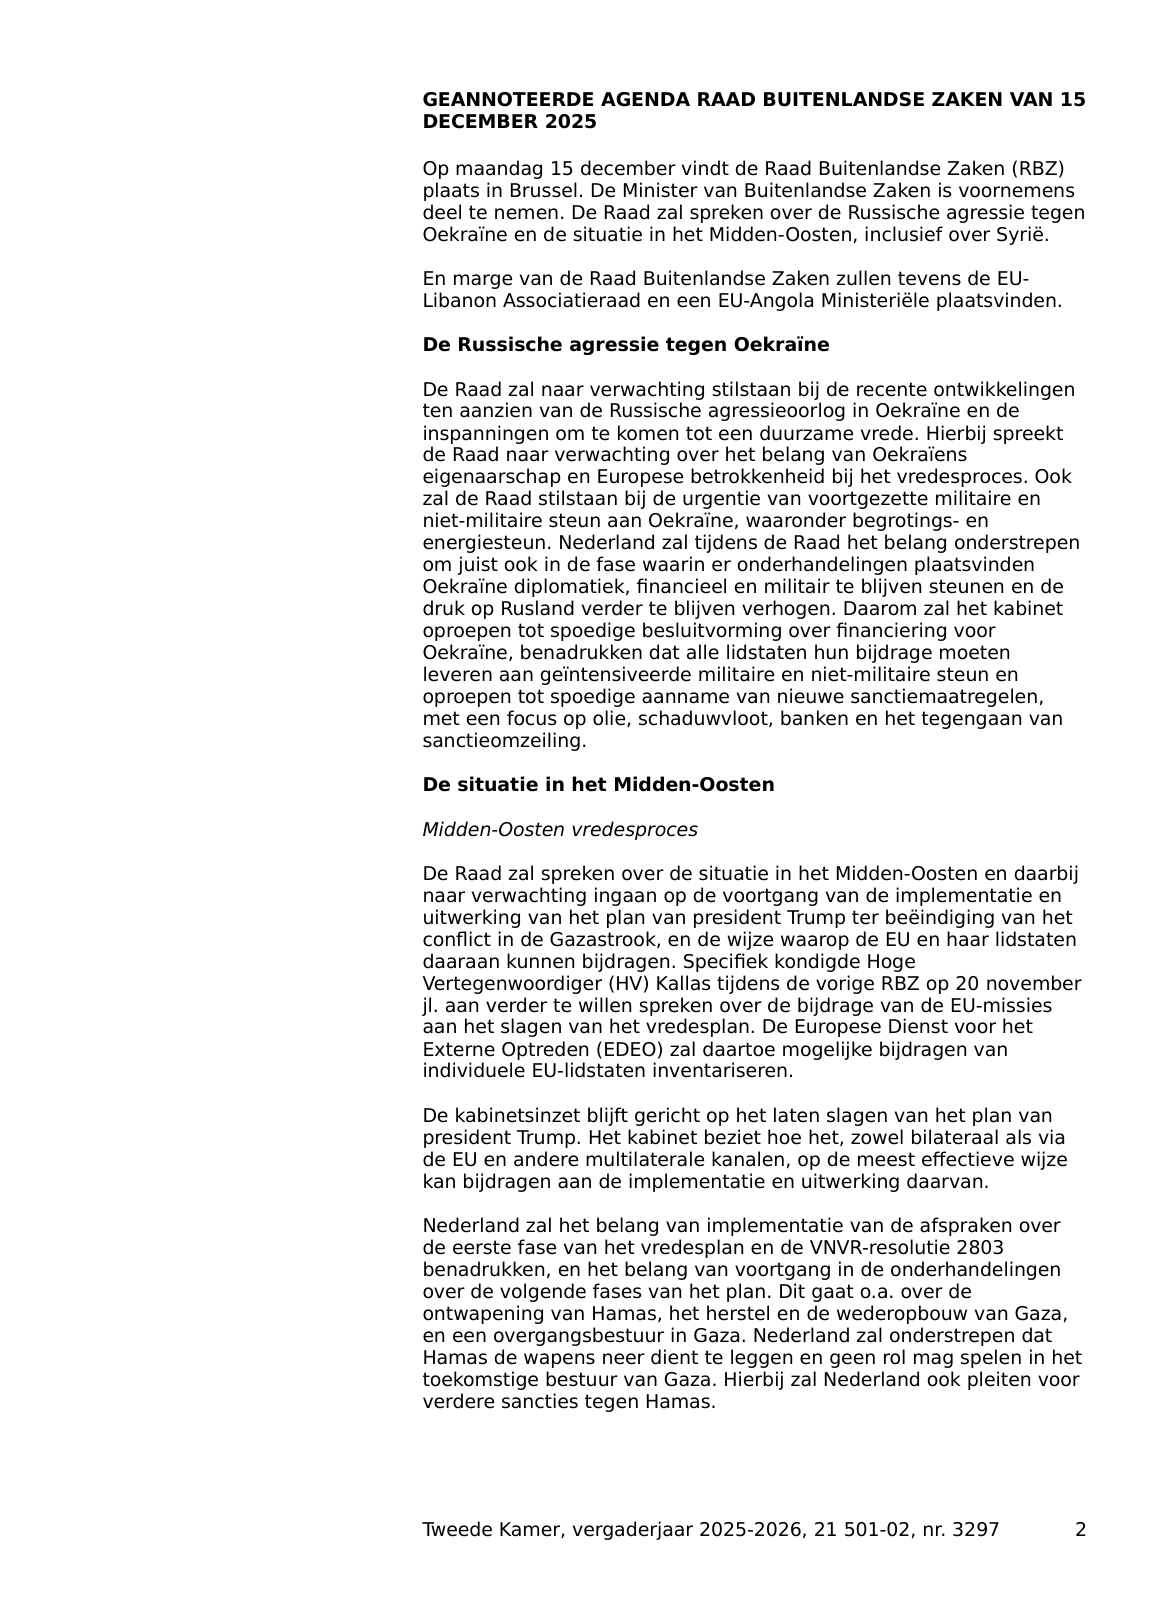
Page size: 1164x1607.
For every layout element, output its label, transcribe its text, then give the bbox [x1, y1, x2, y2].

text Op maandag 15 december vindt de Raad Buitenlandse Zaken (RBZ) plaats in Brussel. De Minister van Buitenlandse Zaken is voornemens deel te nemen. De Raad zal spreken over de Russische agressie tegen Oekraïne en de situatie in het Midden-Oosten, inclusief over Syrië. [422, 158, 1087, 246]
text De kabinetsinzet blijft gericht op het laten slagen van het plan van president Trump. Het kabinet beziet hoe het, zowel bilateraal als via de EU en andere multilaterale kanalen, op de meest effectieve wijze kan bijdragen aan de implementatie en uitwerking daarvan. [422, 1104, 1087, 1192]
text De Raad zal naar verwachting stilstaan bij de recente ontwikkelingen ten aanzien van de Russische agressieoorlog in Oekraïne en de inspanningen om te komen tot een duurzame vrede. Hierbij spreekt de Raad naar verwachting over het belang van Oekraïens eigenaarschap en Europese betrokkenheid bij het vredesproces. Ook zal de Raad stilstaan bij de urgentie van voortgezette militaire en niet-militaire steun aan Oekraïne, waaronder begrotings- en energiesteun. Nederland zal tijdens de Raad het belang onderstrepen om juist ook in de fase waarin er onderhandelingen plaatsvinden Oekraïne diplomatiek, financieel en militair te blijven steunen en de druk op Rusland verder te blijven verhogen. Daarom zal het kabinet oproepen tot spoedige besluitvorming over financiering voor Oekraïne, benadrukken dat alle lidstaten hun bijdrage moeten leveren aan geïntensiveerde militaire en niet-militaire steun en oproepen tot spoedige aanname van nieuwe sanctiemaatregelen, met een focus op olie, schaduwvloot, banken en het tegengaan van sanctieomzeiling. [422, 378, 1087, 752]
text En marge van de Raad Buitenlandse Zaken zullen tevens de EU-Libanon Associatieraad en een EU-Angola Ministeriële plaatsvinden. [422, 268, 1087, 312]
text De Raad zal spreken over de situatie in het Midden-Oosten en daarbij naar verwachting ingaan op de voortgang van de implementatie en uitwerking van het plan van president Trump ter beëindiging van het conflict in de Gazastrook, en de wijze waarop de EU en haar lidstaten daaraan kunnen bijdragen. Specifiek kondigde Hoge Vertegenwoordiger (HV) Kallas tijdens de vorige RBZ op 20 november jl. aan verder te willen spreken over de bijdrage van de EU-missies aan het slagen van het vredesplan. De Europese Dienst voor het Externe Optreden (EDEO) zal daartoe mogelijke bijdragen van individuele EU-lidstaten inventariseren. [422, 863, 1087, 1082]
subtitle De situatie in het Midden-Oosten [422, 774, 1087, 796]
subtitle Midden-Oosten vredesproces [422, 818, 1087, 840]
subtitle De Russische agressie tegen Oekraïne [422, 334, 1087, 356]
text Nederland zal het belang van implementatie van de afspraken over de eerste fase van het vredesplan en de VNVR-resolutie 2803 benadrukken, en het belang van voortgang in de onderhandelingen over de volgende fases van het plan. Dit gaat o.a. over de ontwapening van Hamas, het herstel en de wederopbouw van Gaza, en een overgangsbestuur in Gaza. Nederland zal onderstrepen dat Hamas de wapens neer dient te leggen en geen rol mag spelen in het toekomstige bestuur van Gaza. Hierbij zal Nederland ook pleiten voor verdere sancties tegen Hamas. [422, 1215, 1087, 1412]
subtitle GEANNOTEERDE AGENDA RAAD BUITENLANDSE ZAKEN VAN 15 DECEMBER 2025 [422, 89, 1087, 133]
